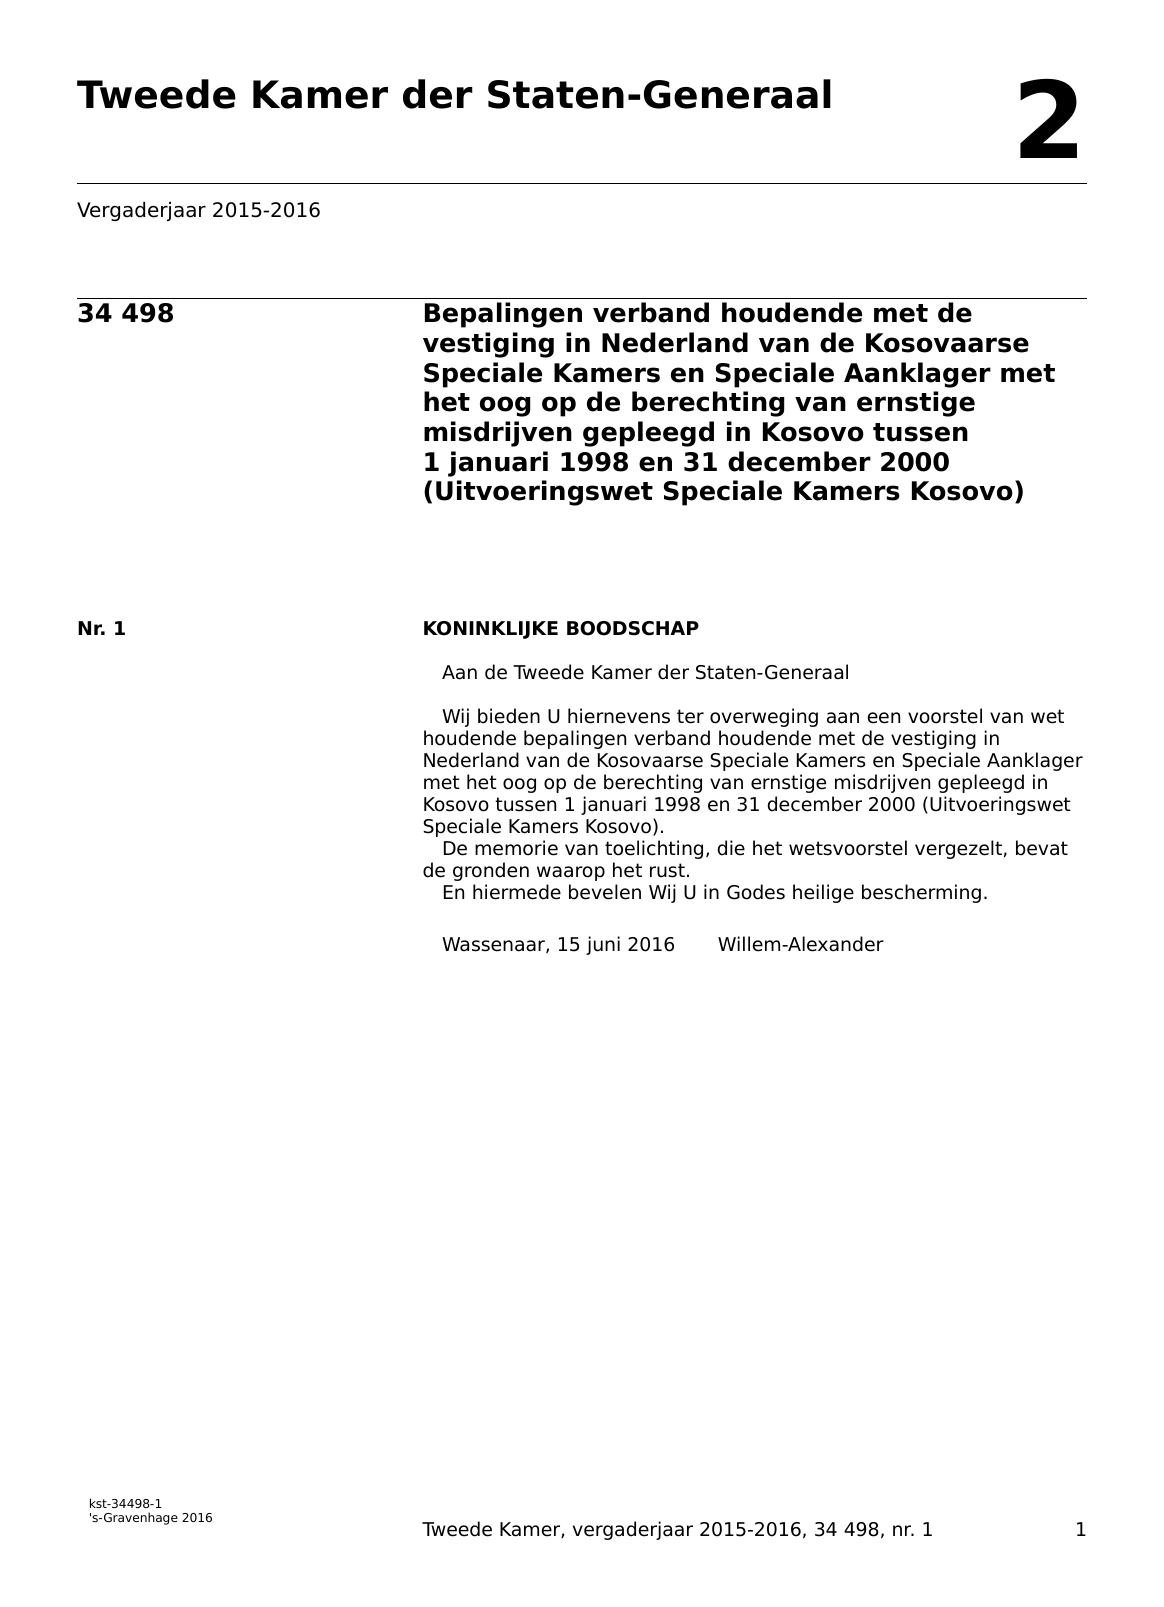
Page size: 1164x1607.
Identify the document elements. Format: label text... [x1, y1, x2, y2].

table_header 2 [886, 59, 1087, 183]
text Wij bieden U hiernevens ter overweging aan een voorstel van wet houdende bepalingen verband houdende met de vestiging in Nederland van de Kosovaarse Speciale Kamers en Speciale Aanklager met het oog op de berechting van ernstige misdrijven gepleegd in Kosovo tussen 1 januari 1998 en 31 december 2000 (Uitvoeringswet Speciale Kamers Kosovo). [422, 706, 1087, 838]
subtitle 34 498 Bepalingen verband houdende met de vestiging in Nederland van de Kosovaarse Speciale Kamers en Speciale Aanklager met het oog op de berechting van ernstige misdrijven gepleegd in Kosovo tussen 1 januari 1998 en 31 december 2000 (Uitvoeringswet Speciale Kamers Kosovo) [77, 299, 1087, 507]
table_header Tweede Kamer der Staten-Generaal [77, 59, 886, 183]
subtitle Nr. 1 KONINKLIJKE BOODSCHAP [77, 618, 1087, 640]
table_cell Vergaderjaar 2015-2016 [77, 184, 1087, 298]
text Aan de Tweede Kamer der Staten-Generaal [422, 662, 1087, 684]
text En hiermede bevelen Wij U in Godes heilige bescherming. [422, 882, 1087, 904]
text Wassenaar, 15 juni 2016 Willem-Alexander [422, 934, 1087, 956]
text De memorie van toelichting, die het wetsvoorstel vergezelt, bevat de gronden waarop het rust. [422, 838, 1087, 882]
text 's-Gravenhage 2016 [88, 1511, 323, 1525]
text kst-34498-1 [88, 1497, 323, 1511]
